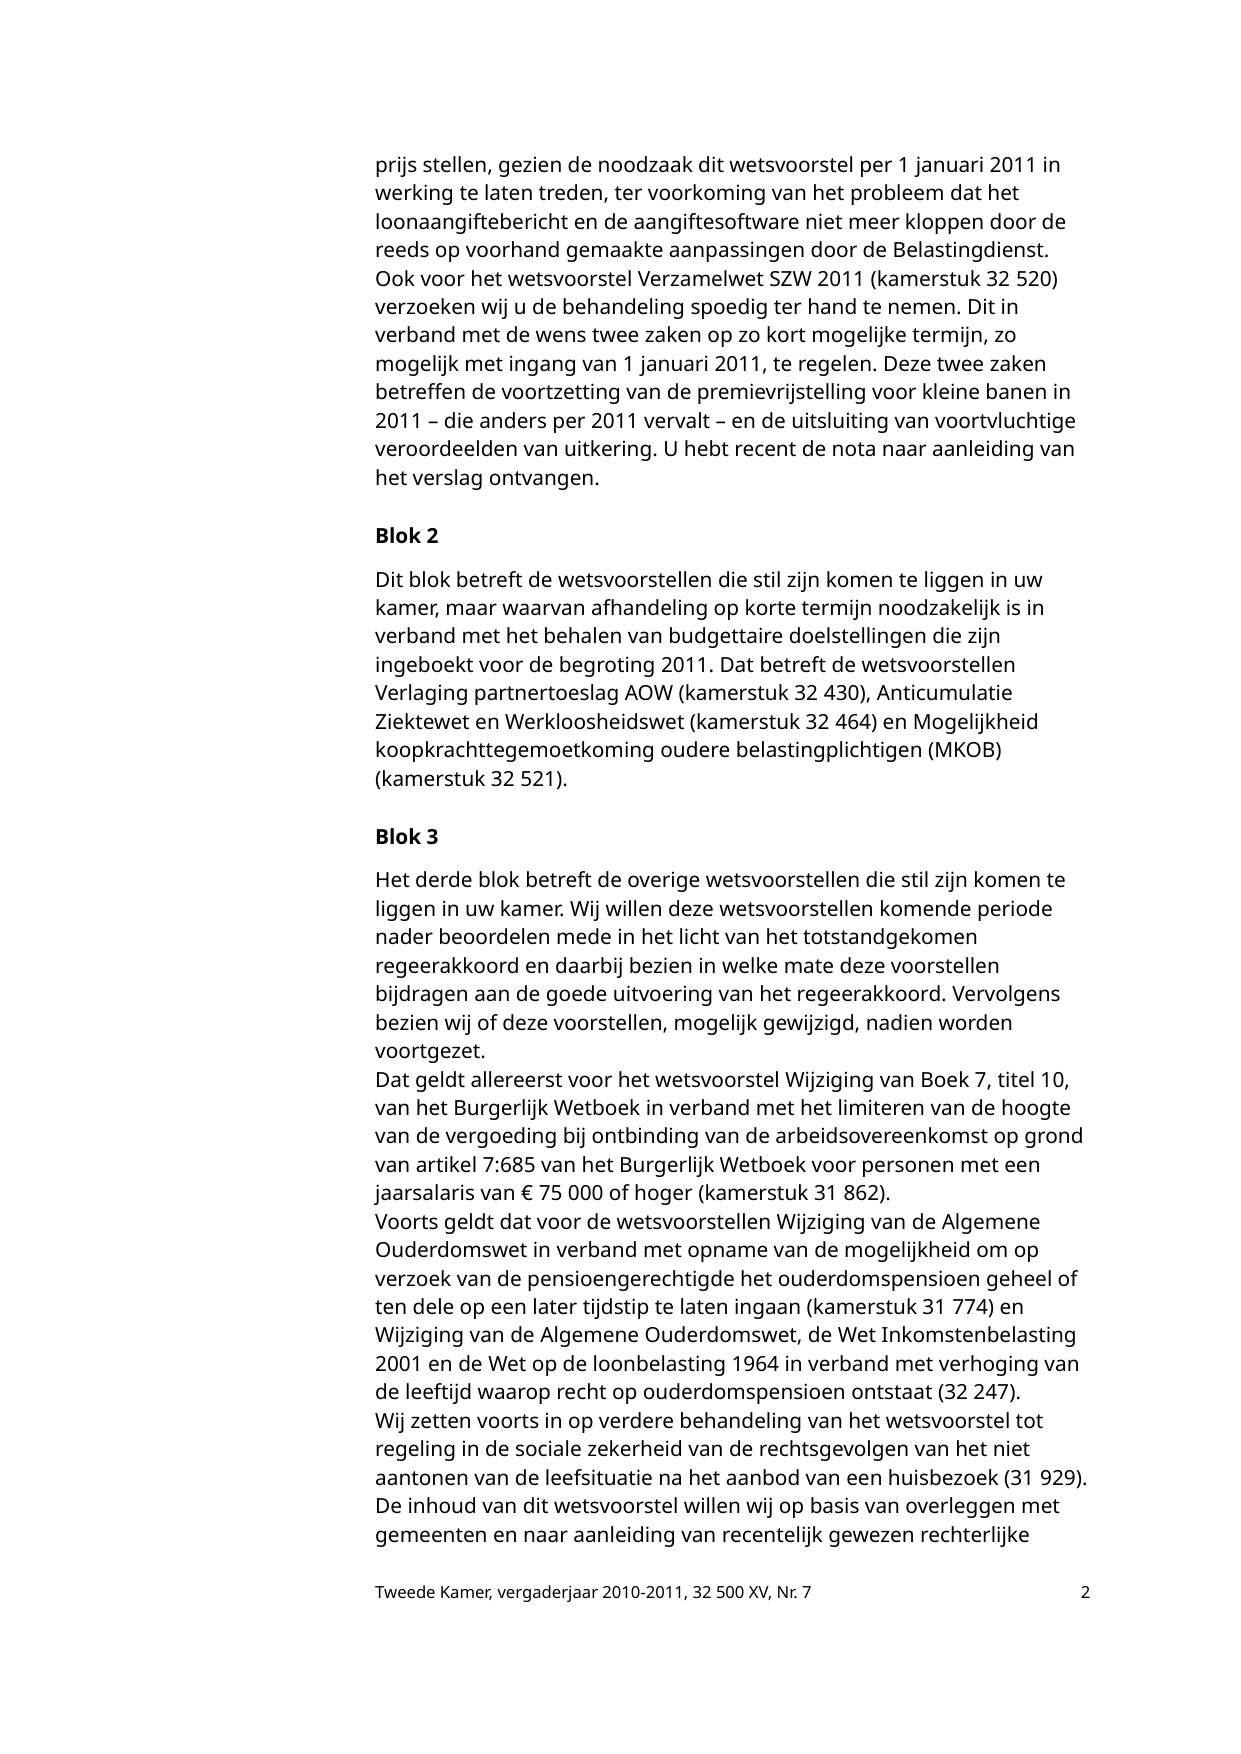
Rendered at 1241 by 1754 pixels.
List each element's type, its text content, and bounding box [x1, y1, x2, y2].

text Dit blok betreft de wetsvoorstellen die stil zijn komen te liggen in uw kamer, maar waarvan afhandeling op korte termijn noodzakelijk is in verband met het behalen van budgettaire doelstellingen die zijn ingeboekt voor de begroting 2011. Dat betreft de wetsvoorstellen Verlaging partnertoeslag AOW (kamerstuk 32 430), Anticumulatie Ziektewet en Werkloosheidswet (kamerstuk 32 464) en Mogelijkheid koopkrachttegemoetkoming oudere belastingplichtigen (MKOB) (kamerstuk 32 521). [375, 565, 1090, 792]
text Dat geldt allereerst voor het wetsvoorstel Wijziging van Boek 7, titel 10, van het Burgerlijk Wetboek in verband met het limiteren van de hoogte van de vergoeding bij ontbinding van de arbeidsovereenkomst op grond van artikel 7:685 van het Burgerlijk Wetboek voor personen met een jaarsalaris van € 75 000 of hoger (kamerstuk 31 862). [375, 1065, 1090, 1207]
text Blok 2 [375, 521, 1090, 550]
text Wij zetten voorts in op verdere behandeling van het wetsvoorstel tot regeling in de sociale zekerheid van de rechtsgevolgen van het niet aantonen van de leefsituatie na het aanbod van een huisbezoek (31 929). De inhoud van dit wetsvoorstel willen wij op basis van overleggen met gemeenten en naar aanleiding van recentelijk gewezen rechterlijke [375, 1406, 1090, 1548]
text Het derde blok betreft de overige wetsvoorstellen die stil zijn komen te liggen in uw kamer. Wij willen deze wetsvoorstellen komende periode nader beoordelen mede in het licht van het totstandgekomen regeerakkoord en daarbij bezien in welke mate deze voorstellen bijdragen aan de goede uitvoering van het regeerakkoord. Vervolgens bezien wij of deze voorstellen, mogelijk gewijzigd, nadien worden voortgezet. [375, 866, 1090, 1065]
text Voorts geldt dat voor de wetsvoorstellen Wijziging van de Algemene Ouderdomswet in verband met opname van de mogelijkheid om op verzoek van de pensioengerechtigde het ouderdomspensioen geheel of ten dele op een later tijdstip te laten ingaan (kamerstuk 31 774) en Wijziging van de Algemene Ouderdomswet, de Wet Inkomstenbelasting 2001 en de Wet op de loonbelasting 1964 in verband met verhoging van de leeftijd waarop recht op ouderdomspensioen ontstaat (32 247). [375, 1207, 1090, 1406]
text Blok 3 [375, 822, 1090, 851]
text prijs stellen, gezien de noodzaak dit wetsvoorstel per 1 januari 2011 in werking te laten treden, ter voorkoming van het probleem dat het loonaangiftebericht en de aangiftesoftware niet meer kloppen door de reeds op voorhand gemaakte aanpassingen door de Belastingdienst. Ook voor het wetsvoorstel Verzamelwet SZW 2011 (kamerstuk 32 520) verzoeken wij u de behandeling spoedig ter hand te nemen. Dit in verband met de wens twee zaken op zo kort mogelijke termijn, zo mogelijk met ingang van 1 januari 2011, te regelen. Deze twee zaken betreffen de voortzetting van de premievrijstelling voor kleine banen in 2011 – die anders per 2011 vervalt – en de uitsluiting van voortvluchtige veroordeelden van uitkering. U hebt recent de nota naar aanleiding van het verslag ontvangen. [375, 150, 1090, 491]
